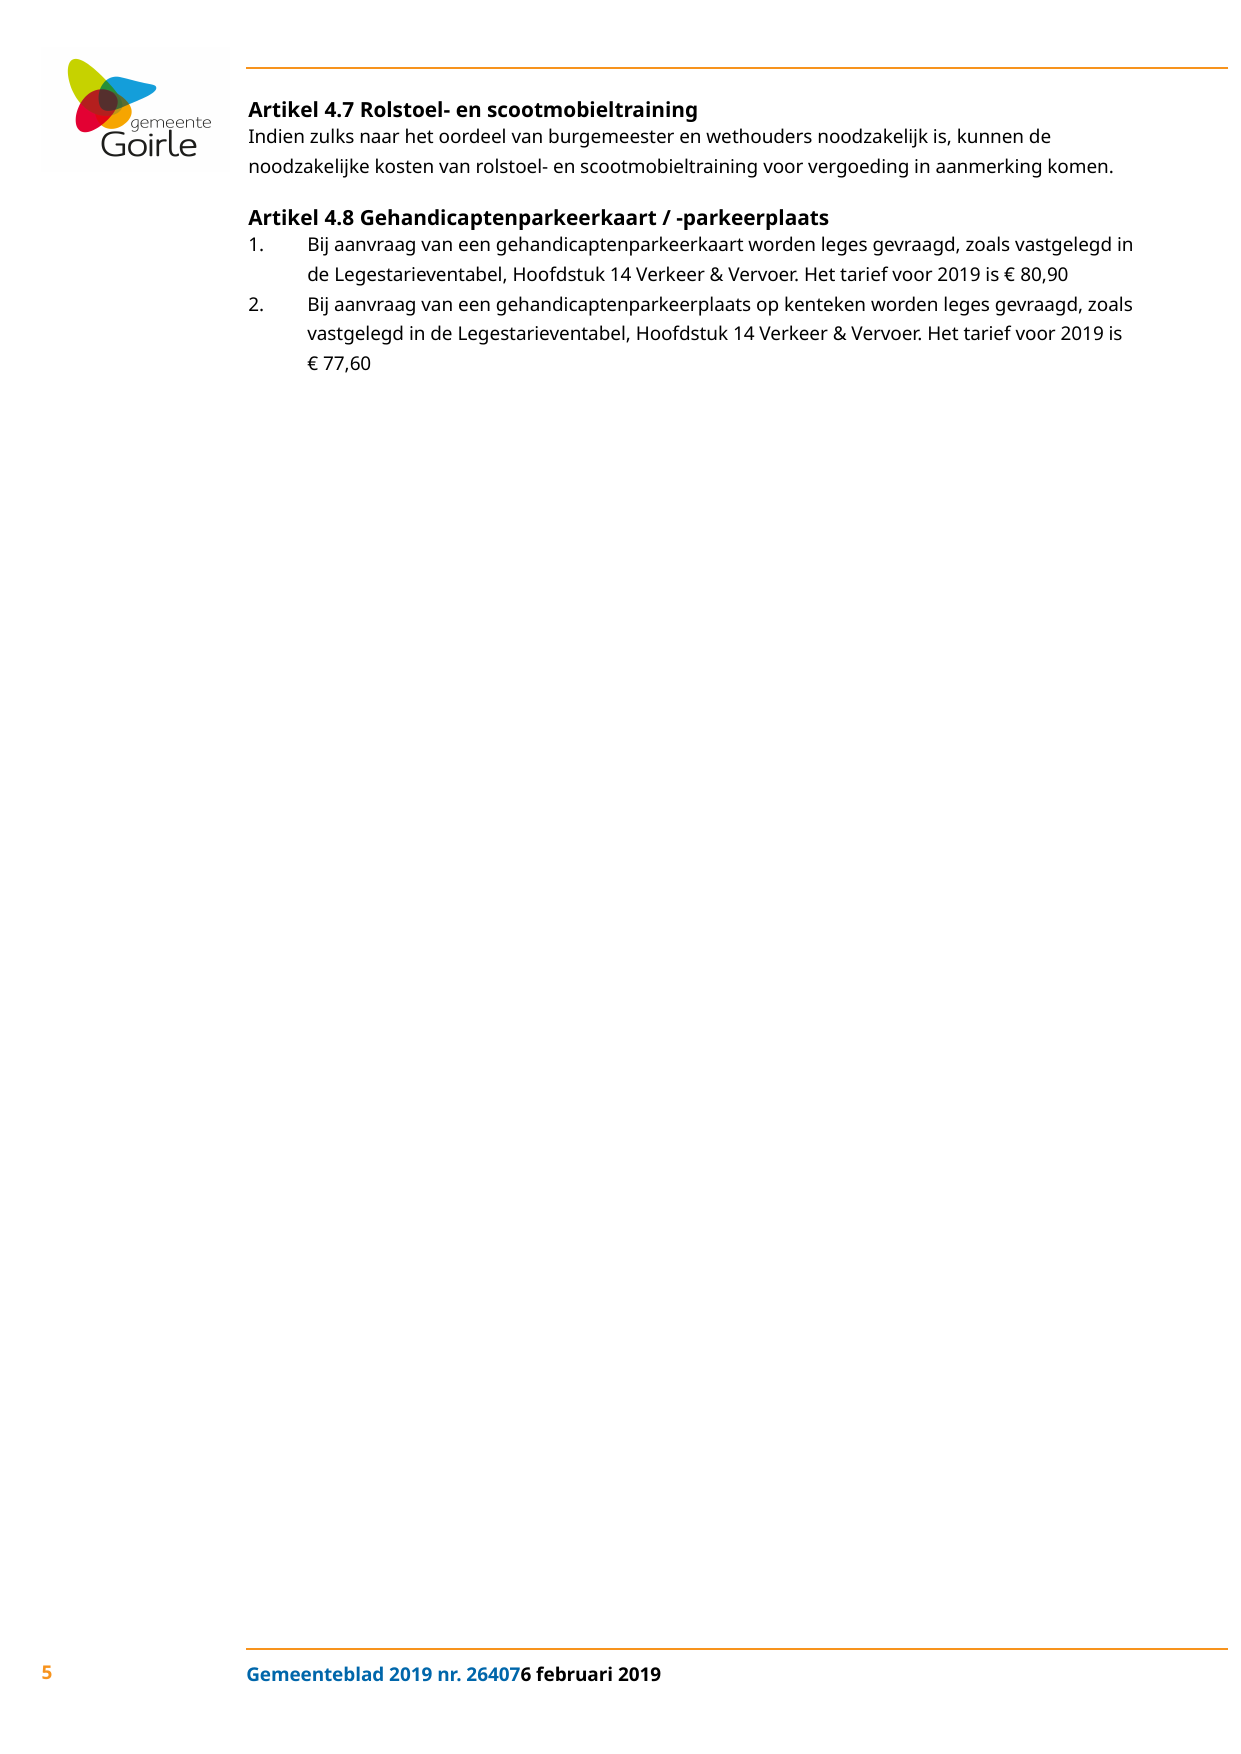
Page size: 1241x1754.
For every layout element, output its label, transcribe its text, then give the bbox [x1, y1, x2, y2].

text Indien zulks naar het oordeel van burgemeester en wethouders noodzakelijk is, kunnen de noodzakelijke kosten van rolstoel- en scootmobieltraining voor vergoeding in aanmerking komen. [248, 123, 1152, 178]
list Bij aanvraag van een gehandicaptenparkeerplaats op kenteken worden leges gevraagd, zoals vastgelegd in de Legestarieventabel, Hoofdstuk 14 Verkeer & Vervoer. Het tarief voor 2019 is € 77,60 [248, 291, 1152, 376]
text Artikel 4.8 Gehandicaptenparkeerkaart / -parkeerplaats [248, 203, 1152, 232]
picture [41, 47, 231, 172]
text Artikel 4.7 Rolstoel- en scootmobieltraining [248, 95, 1152, 123]
list Bij aanvraag van een gehandicaptenparkeerkaart worden leges gevraagd, zoals vastgelegd in de Legestarieventabel, Hoofdstuk 14 Verkeer & Vervoer. Het tarief voor 2019 is € 80,90 [248, 232, 1152, 287]
